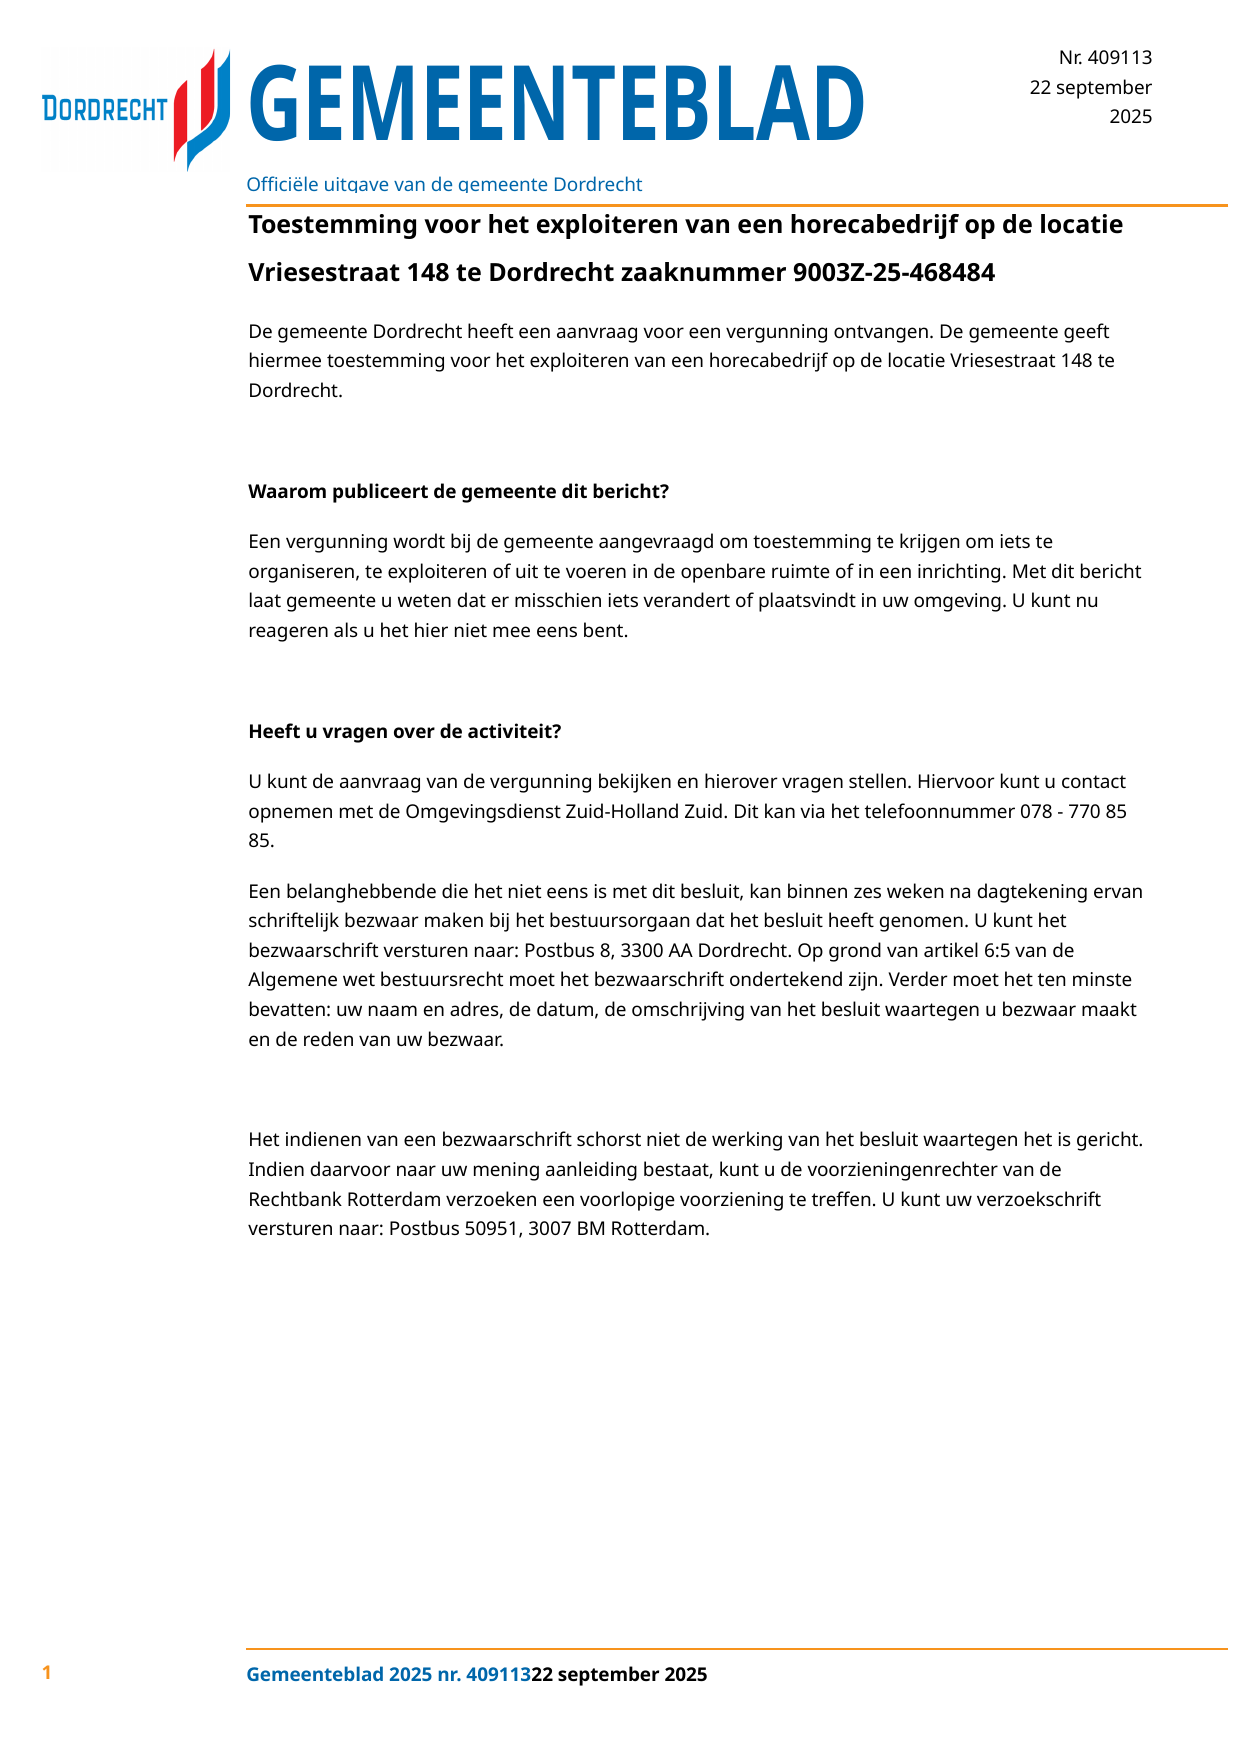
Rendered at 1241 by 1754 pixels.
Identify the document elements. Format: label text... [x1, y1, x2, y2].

text De gemeente Dordrecht heeft een aanvraag voor een vergunning ontvangen. De gemeente geeft hiermee toestemming voor het exploiteren van een horecabedrijf op de locatie Vriesestraat 148 te Dordrecht. [248, 318, 1152, 403]
text Heeft u vragen over de activiteit? [248, 718, 1152, 744]
text Toestemming voor het exploiteren van een horecabedrijf op de locatie Vriesestraat 148 te Dordrecht zaaknummer 9003Z-25-468484 [248, 207, 1152, 288]
text U kunt de aanvraag van de vergunning bekijken en hierover vragen stellen. Hiervoor kunt u contact opnemen met de Omgevingsdienst Zuid-Holland Zuid. Dit kan via het telefoonnummer 078 - 770 85 85. [248, 768, 1152, 853]
text Een vergunning wordt bij de gemeente aangevraagd om toestemming te krijgen om iets te organiseren, te exploiteren of uit te voeren in de openbare ruimte of in een inrichting. Met dit bericht laat gemeente u weten dat er misschien iets verandert of plaatsvindt in uw omgeving. U kunt nu reageren als u het hier niet mee eens bent. [248, 528, 1152, 643]
text Een belanghebbende die het niet eens is met dit besluit, kan binnen zes weken na dagtekening ervan schriftelijk bezwaar maken bij het bestuursorgaan dat het besluit heeft genomen. U kunt het bezwaarschrift versturen naar: Postbus 8, 3300 AA Dordrecht. Op grond van artikel 6:5 van de Algemene wet bestuursrecht moet het bezwaarschrift ondertekend zijn. Verder moet het ten minste bevatten: uw naam en adres, de datum, de omschrijving van het besluit waartegen u bezwaar maakt en de reden van uw bezwaar. [248, 878, 1152, 1052]
text Het indienen van een bezwaarschrift schorst niet de werking van het besluit waartegen het is gericht. Indien daarvoor naar uw mening aanleiding bestaat, kunt u de voorzieningenrechter van de Rechtbank Rotterdam verzoeken een voorlopige voorziening te treffen. U kunt uw verzoekschrift versturen naar: Postbus 50951, 3007 BM Rotterdam. [248, 1127, 1152, 1241]
text Waarom publiceert de gemeente dit bericht? [248, 478, 1152, 504]
picture [41, 47, 231, 172]
